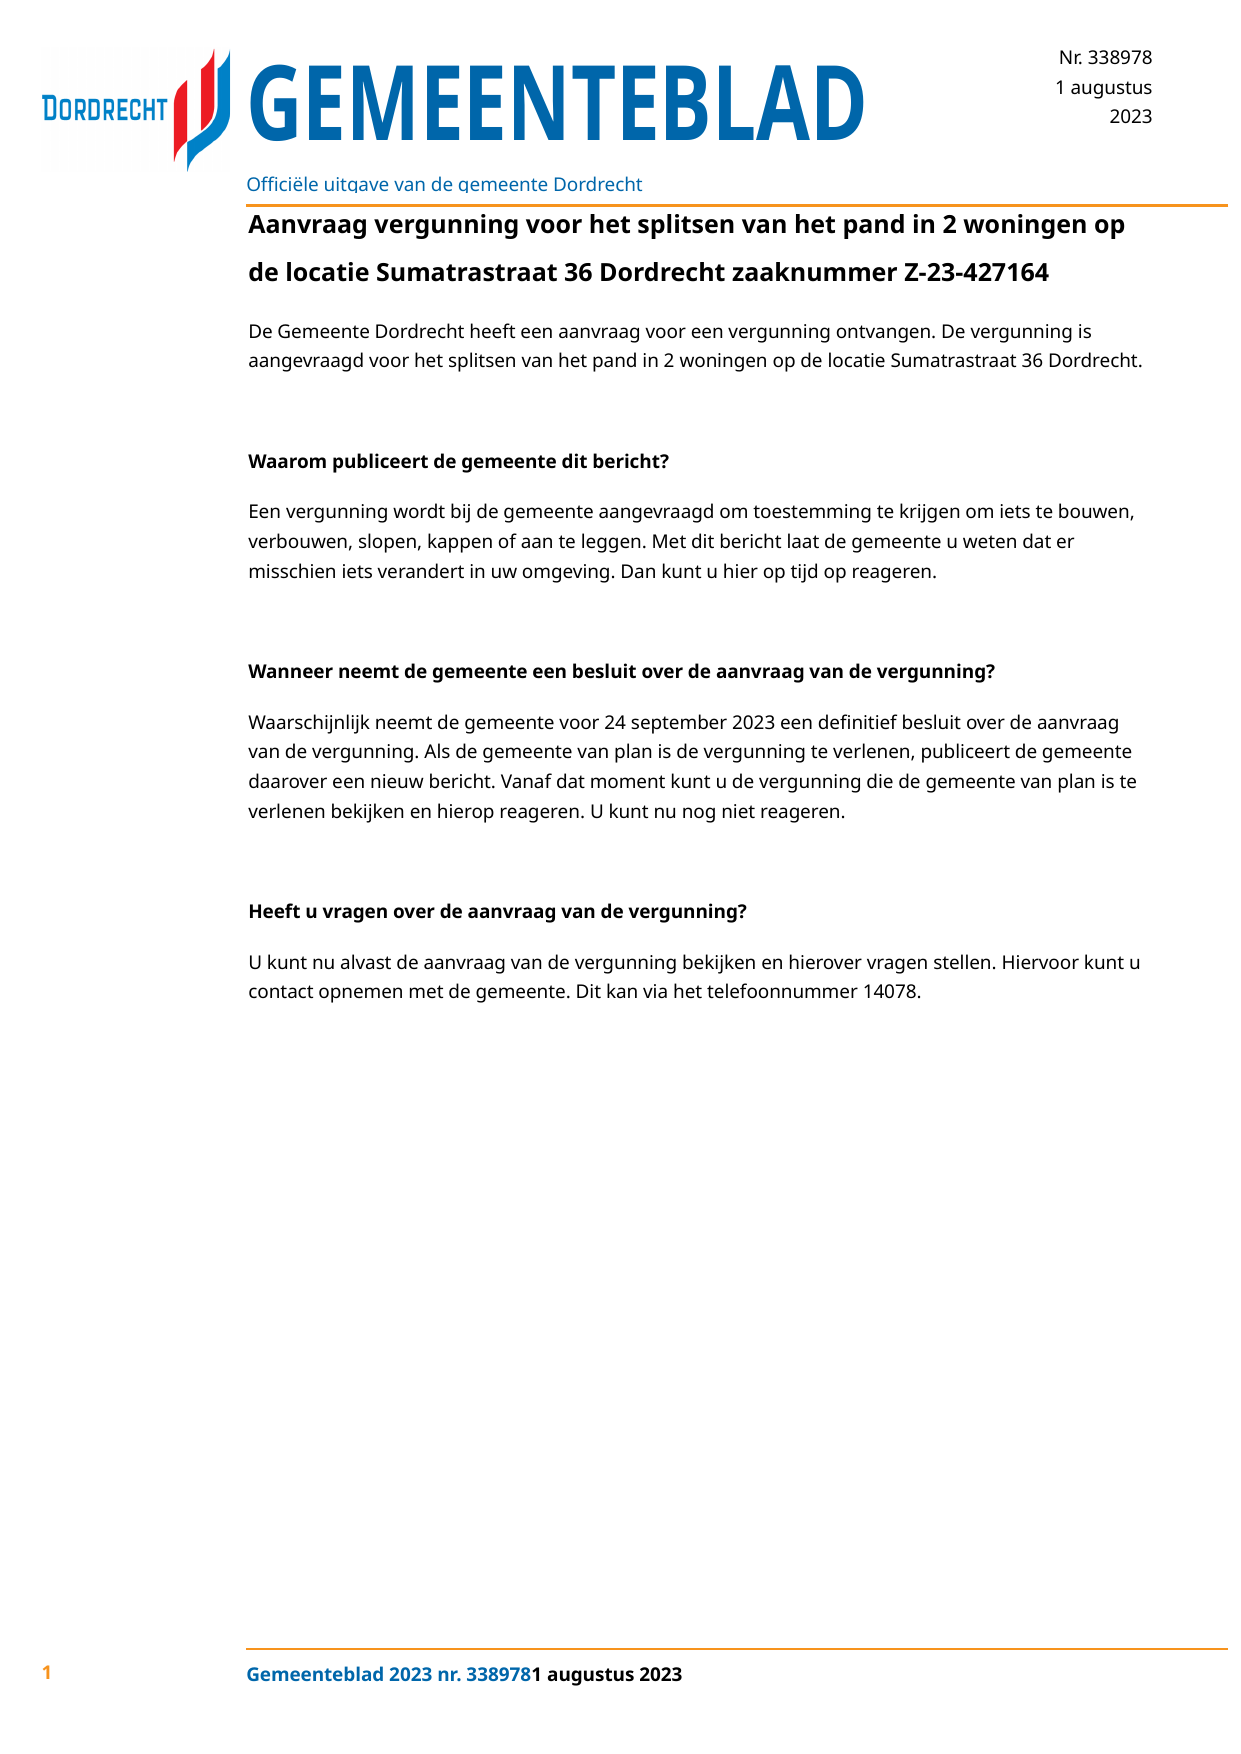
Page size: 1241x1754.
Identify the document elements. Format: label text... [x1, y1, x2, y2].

text Een vergunning wordt bij de gemeente aangevraagd om toestemming te krijgen om iets te bouwen, verbouwen, slopen, kappen of aan te leggen. Met dit bericht laat de gemeente u weten dat er misschien iets verandert in uw omgeving. Dan kunt u hier op tijd op reageren. [248, 499, 1152, 584]
text Wanneer neemt de gemeente een besluit over de aanvraag van de vergunning? [248, 659, 1152, 684]
text De Gemeente Dordrecht heeft een aanvraag voor een vergunning ontvangen. De vergunning is aangevraagd voor het splitsen van het pand in 2 woningen op de locatie Sumatrastraat 36 Dordrecht. [248, 318, 1152, 373]
picture [41, 47, 231, 172]
text Waarschijnlijk neemt de gemeente voor 24 september 2023 een definitief besluit over de aanvraag van de vergunning. Als de gemeente van plan is de vergunning te verlenen, publiceert de gemeente daarover een nieuw bericht. Vanaf dat moment kunt u de vergunning die de gemeente van plan is te verlenen bekijken en hierop reageren. U kunt nu nog niet reageren. [248, 709, 1152, 824]
text Waarom publiceert de gemeente dit bericht? [248, 448, 1152, 474]
text Aanvraag vergunning voor het splitsen van het pand in 2 woningen op de locatie Sumatrastraat 36 Dordrecht zaaknummer Z-23-427164 [248, 207, 1152, 288]
text Heeft u vragen over de aanvraag van de vergunning? [248, 899, 1152, 924]
text U kunt nu alvast de aanvraag van de vergunning bekijken en hierover vragen stellen. Hiervoor kunt u contact opnemen met de gemeente. Dit kan via het telefoonnummer 14078. [248, 949, 1152, 1004]
